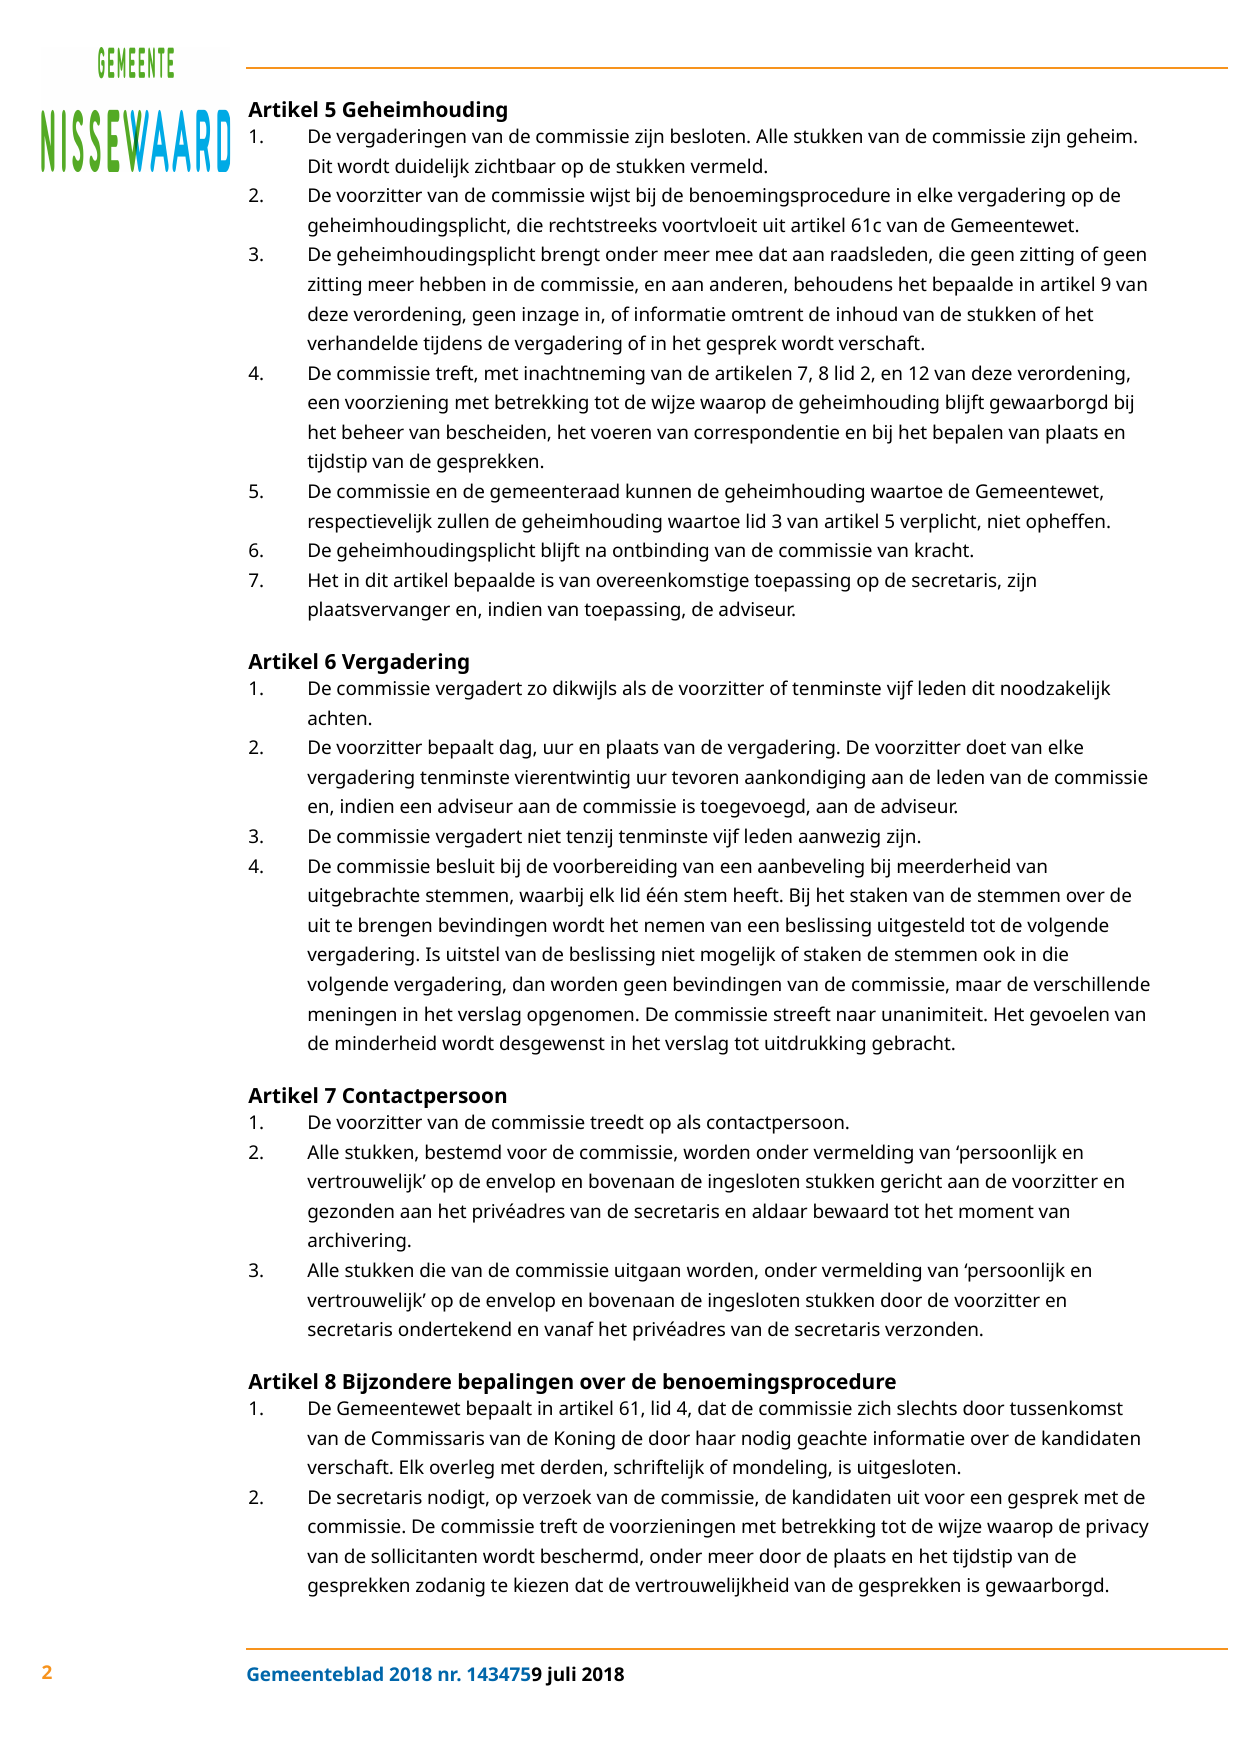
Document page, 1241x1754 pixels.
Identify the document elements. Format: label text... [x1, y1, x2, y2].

text Artikel 8 Bijzondere bepalingen over de benoemingsprocedure [248, 1367, 1152, 1395]
picture [154, 157, 165, 172]
list De geheimhoudingsplicht blijft na ontbinding van de commissie van kracht. [248, 537, 1152, 563]
picture [200, 151, 206, 172]
list Het in dit artikel bepaalde is van overeenkomstige toepassing op de secretaris, zijn plaatsvervanger en, indien van toepassing, de adviseur. [248, 567, 1152, 622]
picture [201, 122, 206, 138]
list De voorzitter van de commissie treedt op als contactpersoon. [248, 1109, 1152, 1135]
list Alle stukken, bestemd voor de commissie, worden onder vermelding van ‘persoonlijk en vertrouwelijk’ op de envelop en bovenaan de ingesloten stukken gericht aan de voorzitter en gezonden aan het privéadres van de secretaris en aldaar bewaard tot het moment van archivering. [248, 1139, 1152, 1253]
text Artikel 7 Contactpersoon [248, 1081, 1152, 1109]
picture [222, 122, 227, 160]
list Alle stukken die van de commissie uitgaan worden, onder vermelding van ‘persoonlijk en vertrouwelijk’ op de envelop en bovenaan de ingesloten stukken door de voorzitter en secretaris ondertekend en vanaf het privéadres van de secretaris verzonden. [248, 1257, 1152, 1342]
list De voorzitter van de commissie wijst bij de benoemingsprocedure in elke vergadering op de geheimhoudingsplicht, die rechtstreeks voortvloeit uit artikel 61c van de Gemeentewet. [248, 182, 1152, 238]
list De secretaris nodigt, op verzoek van de commissie, de kandidaten uit voor een gesprek met de commissie. De commissie treft de voorzieningen met betrekking tot de wijze waarop de privacy van de sollicitanten wordt beschermd, onder meer door de plaats en het tijdstip van de gesprekken zodanig te kiezen dat de vertrouwelijkheid van de gesprekken is gewaarborgd. [248, 1484, 1152, 1598]
list De Gemeentewet bepaalt in artikel 61, lid 4, dat de commissie zich slechts door tussenkomst van de Commissaris van de Koning de door haar nodig geachte informatie over de kandidaten verschaft. Elk overleg met derden, schriftelijk of mondeling, is uitgesloten. [248, 1395, 1152, 1480]
text Artikel 5 Geheimhouding [248, 95, 1152, 123]
picture [176, 157, 187, 172]
list De vergaderingen van de commissie zijn besloten. Alle stukken van de commissie zijn geheim. Dit wordt duidelijk zichtbaar op de stukken vermeld. [248, 123, 1152, 178]
list De commissie besluit bij de voorbereiding van een aanbeveling bij meerderheid van uitgebrachte stemmen, waarbij elk lid één stem heeft. Bij het staken van de stemmen over de uit te brengen bevindingen wordt het nemen van een beslissing uitgesteld tot de volgende vergadering. Is uitstel van de beslissing niet mogelijk of staken de stemmen ook in die volgende vergadering, dan worden geen bevindingen van de commissie, maar de verschillende meningen in het verslag opgenomen. De commissie streeft naar unanimiteit. Het gevoelen van de minderheid wordt desgewenst in het verslag tot uitdrukking gebracht. [248, 853, 1152, 1056]
list De voorzitter bepaalt dag, uur en plaats van de vergadering. De voorzitter doet van elke vergadering tenminste vierentwintig uur tevoren aankondiging aan de leden van de commissie en, indien een adviseur aan de commissie is toegevoegd, aan de adviseur. [248, 734, 1152, 819]
text Artikel 6 Vergadering [248, 647, 1152, 675]
list De geheimhoudingsplicht brengt onder meer mee dat aan raadsleden, die geen zitting of geen zitting meer hebben in de commissie, en aan anderen, behoudens het bepaalde in artikel 9 van deze verordening, geen inzage in, of informatie omtrent de inhoud van de stukken of het verhandelde tijdens de vergadering of in het gesprek wordt verschaft. [248, 242, 1152, 356]
list De commissie vergadert zo dikwijls als de voorzitter of tenminste vijf leden dit noodzakelijk achten. [248, 675, 1152, 731]
list De commissie vergadert niet tenzij tenminste vijf leden aanwezig zijn. [248, 823, 1152, 849]
list De commissie en de gemeenteraad kunnen de geheimhouding waartoe de Gemeentewet, respectievelijk zullen de geheimhouding waartoe lid 3 van artikel 5 verplicht, niet opheffen. [248, 478, 1152, 533]
picture [41, 47, 231, 172]
list De commissie treft, met inachtneming van de artikelen 7, 8 lid 2, en 12 van deze verordening, een voorziening met betrekking tot de wijze waarop de geheimhouding blijft gewaarborgd bij het beheer van bescheiden, het voeren van correspondentie en bij het bepalen van plaats en tijdstip van de gesprekken. [248, 360, 1152, 474]
